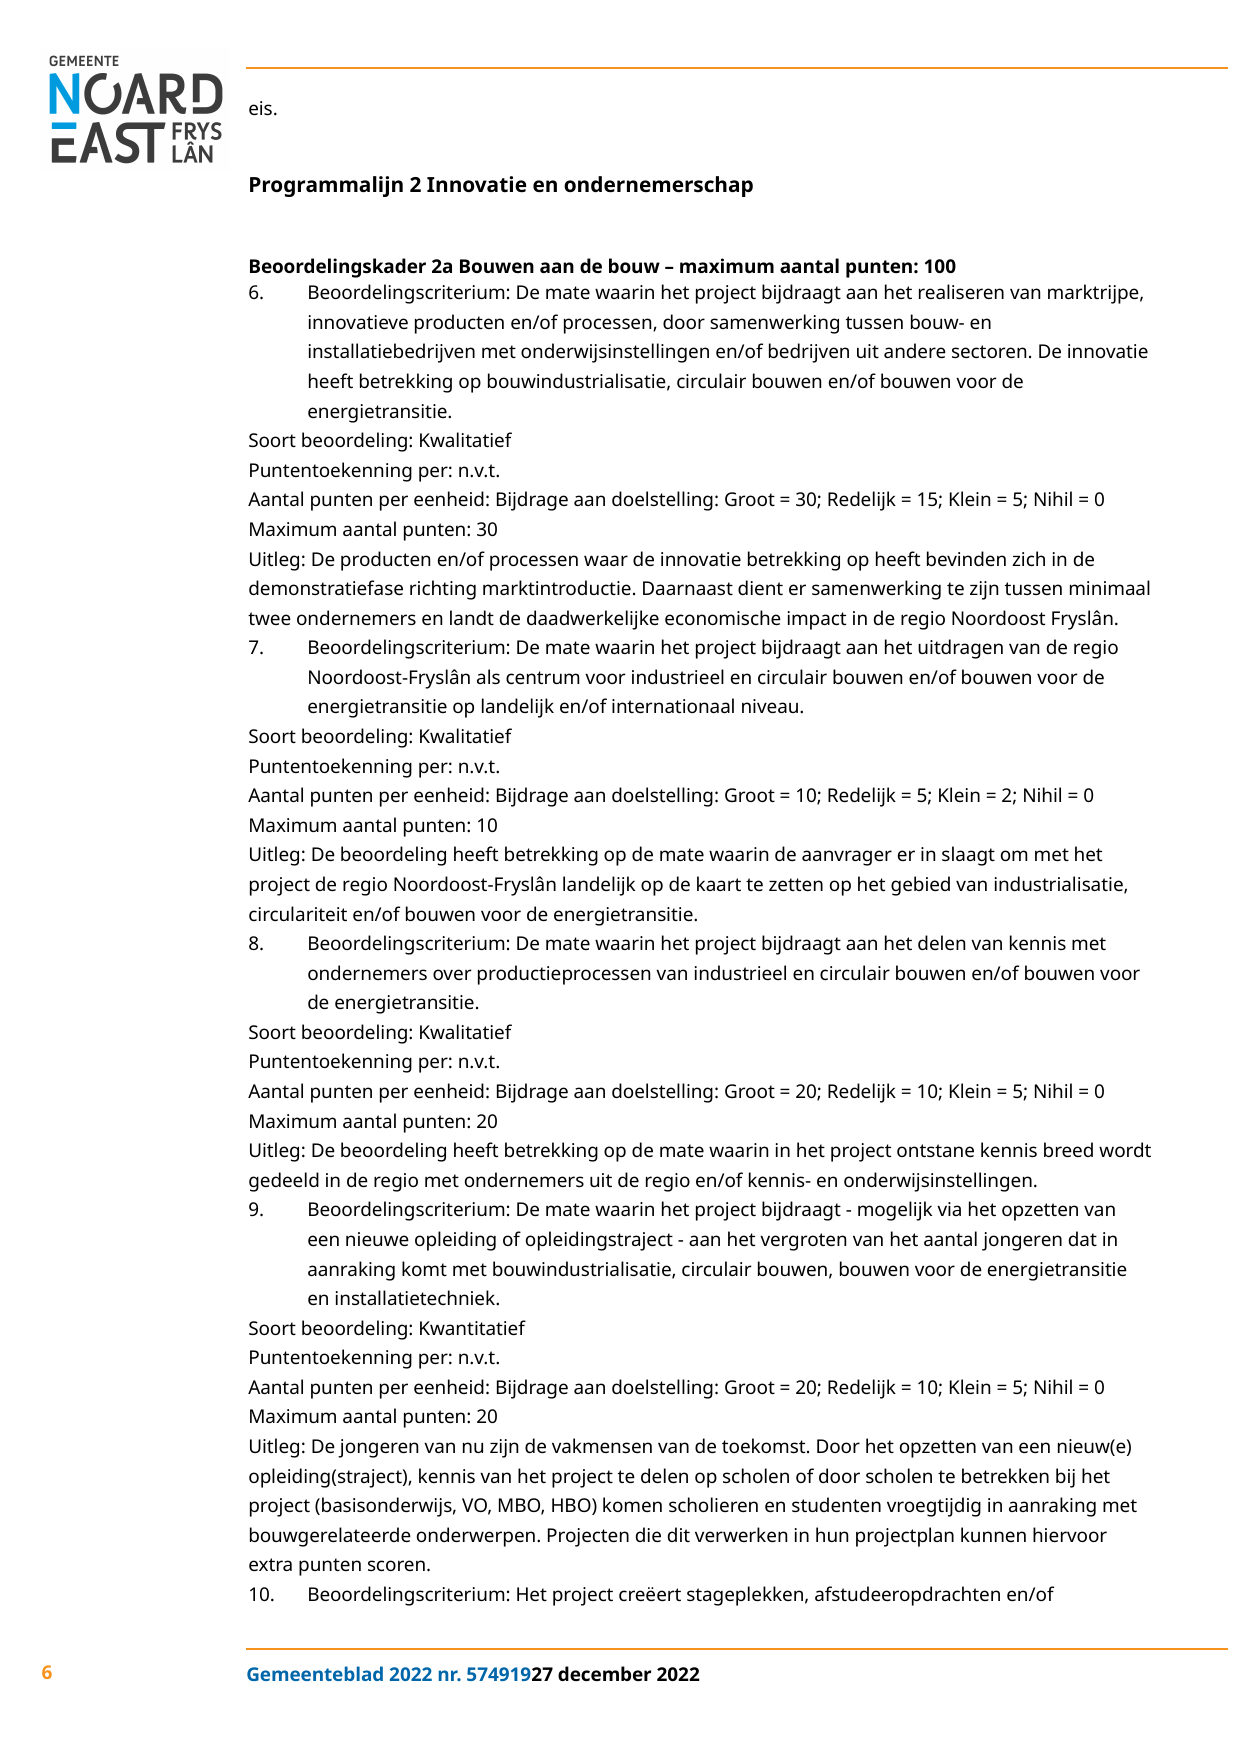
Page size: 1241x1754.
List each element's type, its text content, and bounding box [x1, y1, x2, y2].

text Aantal punten per eenheid: Bijdrage aan doelstelling: Groot = 20; Redelijk = 10; Klein = 5; Nihil = 0 [248, 1078, 1152, 1104]
text Puntentoekenning per: n.v.t. [248, 753, 1152, 778]
text Uitleg: De producten en/of processen waar de innovatie betrekking op heeft bevinden zich in de demonstratiefase richting marktintroductie. Daarnaast dient er samenwerking te zijn tussen minimaal twee ondernemers en landt de daadwerkelijke economische impact in de regio Noordoost Fryslân. [248, 546, 1152, 631]
text Programmalijn 2 Innovatie en ondernemerschap [248, 170, 1152, 198]
picture [41, 47, 231, 172]
text eis. [248, 95, 1152, 121]
list Beoordelingscriterium: De mate waarin het project bijdraagt aan het delen van kennis met ondernemers over productieprocessen van industrieel en circulair bouwen en/of bouwen voor de energietransitie. [248, 930, 1152, 1015]
text Puntentoekenning per: n.v.t. [248, 457, 1152, 483]
text Maximum aantal punten: 10 [248, 812, 1152, 838]
text Maximum aantal punten: 30 [248, 516, 1152, 542]
list Beoordelingscriterium: De mate waarin het project bijdraagt aan het realiseren van marktrijpe, innovatieve producten en/of processen, door samenwerking tussen bouw- en installatiebedrijven met onderwijsinstellingen en/of bedrijven uit andere sectoren. De innovatie heeft betrekking op bouwindustrialisatie, circulair bouwen en/of bouwen voor de energietransitie. [248, 279, 1152, 423]
text Soort beoordeling: Kwalitatief [248, 1019, 1152, 1045]
text Maximum aantal punten: 20 [248, 1108, 1152, 1133]
list Beoordelingscriterium: Het project creëert stageplekken, afstudeeropdrachten en/of [248, 1581, 1152, 1607]
list Beoordelingscriterium: De mate waarin het project bijdraagt aan het uitdragen van de regio Noordoost-Fryslân als centrum voor industrieel en circulair bouwen en/of bouwen voor de energietransitie op landelijk en/of internationaal niveau. [248, 634, 1152, 719]
list Beoordelingscriterium: De mate waarin het project bijdraagt - mogelijk via het opzetten van een nieuwe opleiding of opleidingstraject - aan het vergroten van het aantal jongeren dat in aanraking komt met bouwindustrialisatie, circulair bouwen, bouwen voor de energietransitie en installatietechniek. [248, 1197, 1152, 1311]
text Soort beoordeling: Kwantitatief [248, 1315, 1152, 1341]
text Soort beoordeling: Kwalitatief [248, 723, 1152, 749]
text Uitleg: De jongeren van nu zijn de vakmensen van de toekomst. Door het opzetten van een nieuw(e) opleiding(straject), kennis van het project te delen op scholen of door scholen te betrekken bij het project (basisonderwijs, VO, MBO, HBO) komen scholieren en studenten vroegtijdig in aanraking met bouwgerelateerde onderwerpen. Projecten die dit verwerken in hun projectplan kunnen hiervoor extra punten scoren. [248, 1433, 1152, 1577]
text Uitleg: De beoordeling heeft betrekking op de mate waarin de aanvrager er in slaagt om met het project de regio Noordoost-Fryslân landelijk op de kaart te zetten op het gebied van industrialisatie, circulariteit en/of bouwen voor de energietransitie. [248, 842, 1152, 926]
text Aantal punten per eenheid: Bijdrage aan doelstelling: Groot = 10; Redelijk = 5; Klein = 2; Nihil = 0 [248, 782, 1152, 808]
text Aantal punten per eenheid: Bijdrage aan doelstelling: Groot = 20; Redelijk = 10; Klein = 5; Nihil = 0 [248, 1374, 1152, 1400]
text Uitleg: De beoordeling heeft betrekking op de mate waarin in het project ontstane kennis breed wordt gedeeld in de regio met ondernemers uit de regio en/of kennis- en onderwijsinstellingen. [248, 1137, 1152, 1193]
text Maximum aantal punten: 20 [248, 1404, 1152, 1429]
text Aantal punten per eenheid: Bijdrage aan doelstelling: Groot = 30; Redelijk = 15; Klein = 5; Nihil = 0 [248, 487, 1152, 512]
text Soort beoordeling: Kwalitatief [248, 427, 1152, 453]
text Beoordelingskader 2a Bouwen aan de bouw – maximum aantal punten: 100 [248, 254, 1152, 279]
text Puntentoekenning per: n.v.t. [248, 1344, 1152, 1370]
text Puntentoekenning per: n.v.t. [248, 1049, 1152, 1074]
